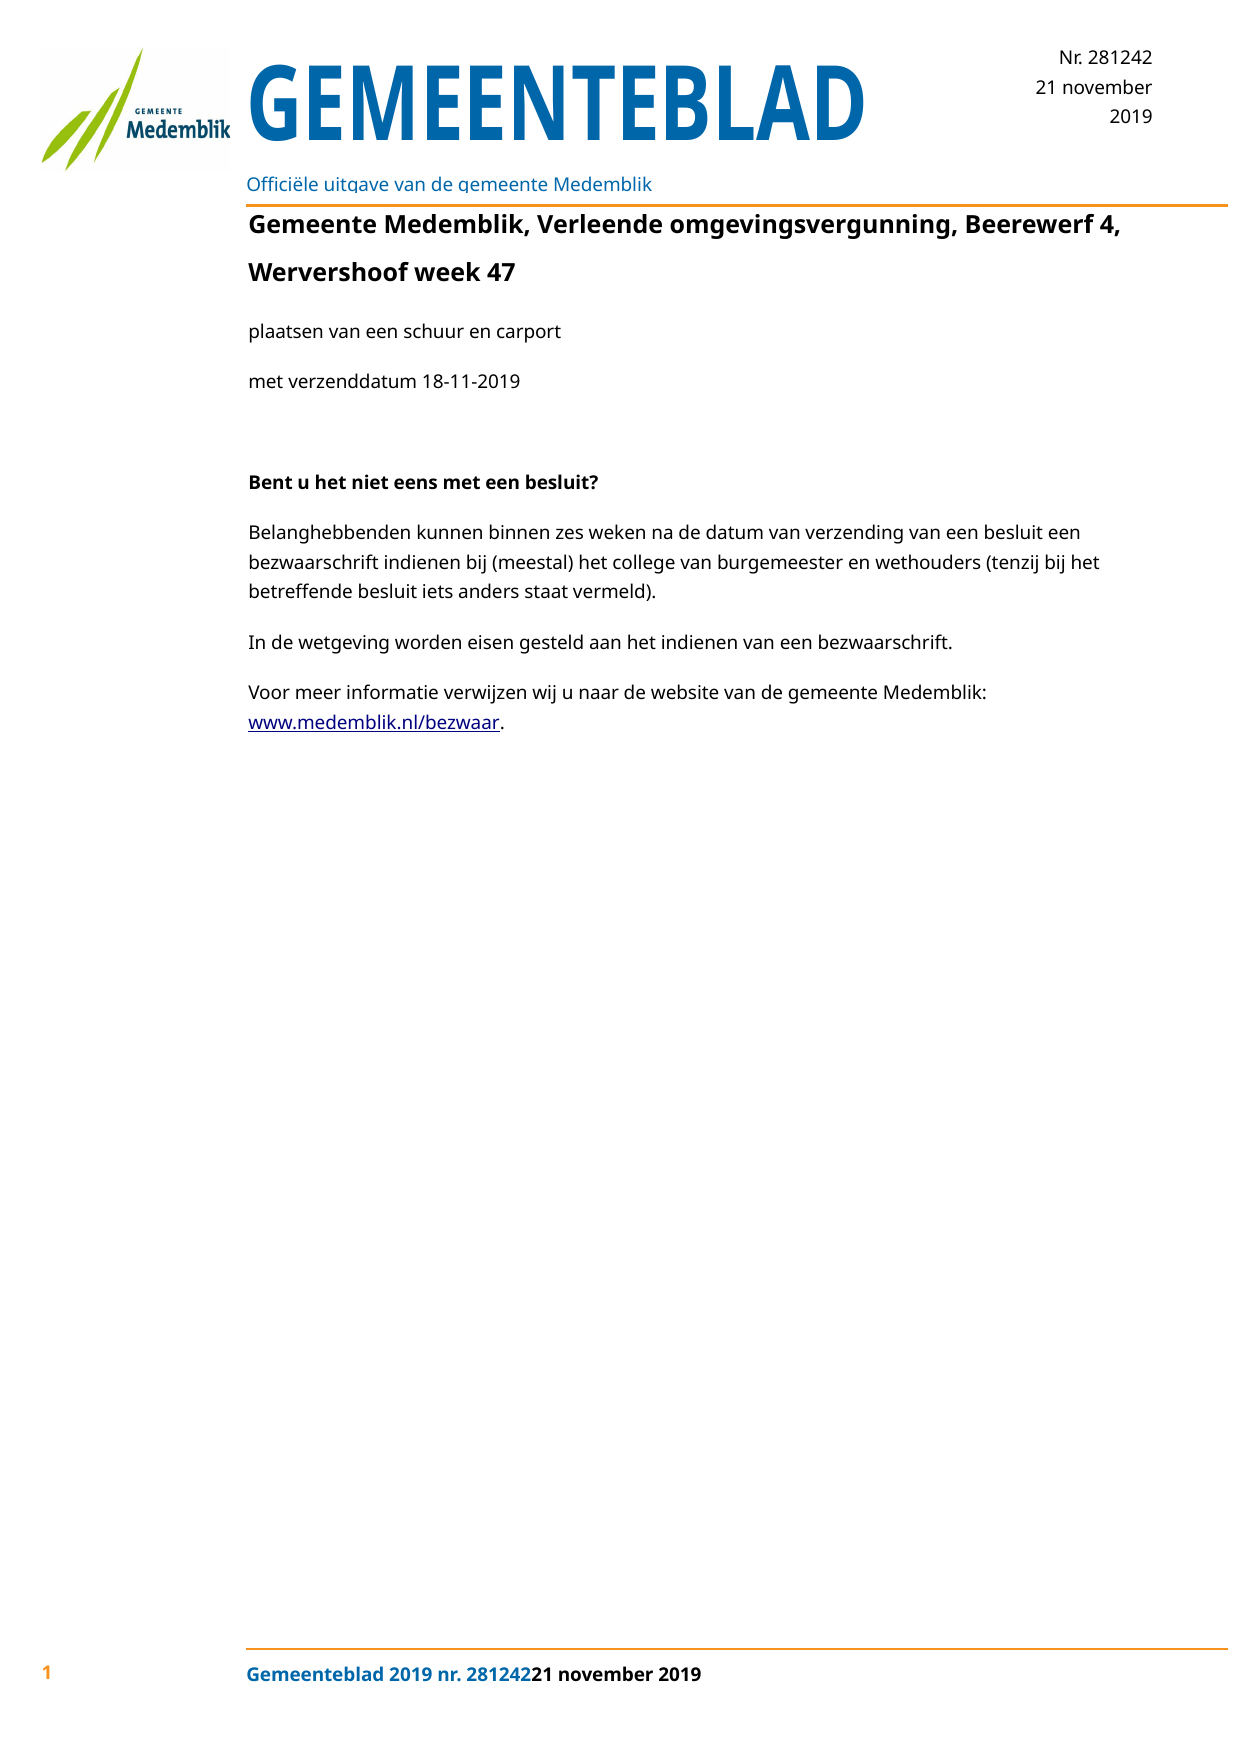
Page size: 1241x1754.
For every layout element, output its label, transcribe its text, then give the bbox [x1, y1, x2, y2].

text In de wetgeving worden eisen gesteld aan het indienen van een bezwaarschrift. [248, 629, 1152, 655]
text Voor meer informatie verwijzen wij u naar de website van de gemeente Medemblik: www.medemblik.nl/bezwaar. [248, 679, 1152, 735]
text plaatsen van een schuur en carport [248, 318, 1152, 344]
text Belanghebbenden kunnen binnen zes weken na de datum van verzending van een besluit een bezwaarschrift indienen bij (meestal) het college van burgemeester en wethouders (tenzij bij het betreffende besluit iets anders staat vermeld). [248, 519, 1152, 604]
picture [41, 47, 231, 172]
text Bent u het niet eens met een besluit? [248, 469, 1152, 495]
text met verzenddatum 18-11-2019 [248, 368, 1152, 394]
text Gemeente Medemblik, Verleende omgevingsvergunning, Beerewerf 4, Wervershoof week 47 [248, 207, 1152, 288]
